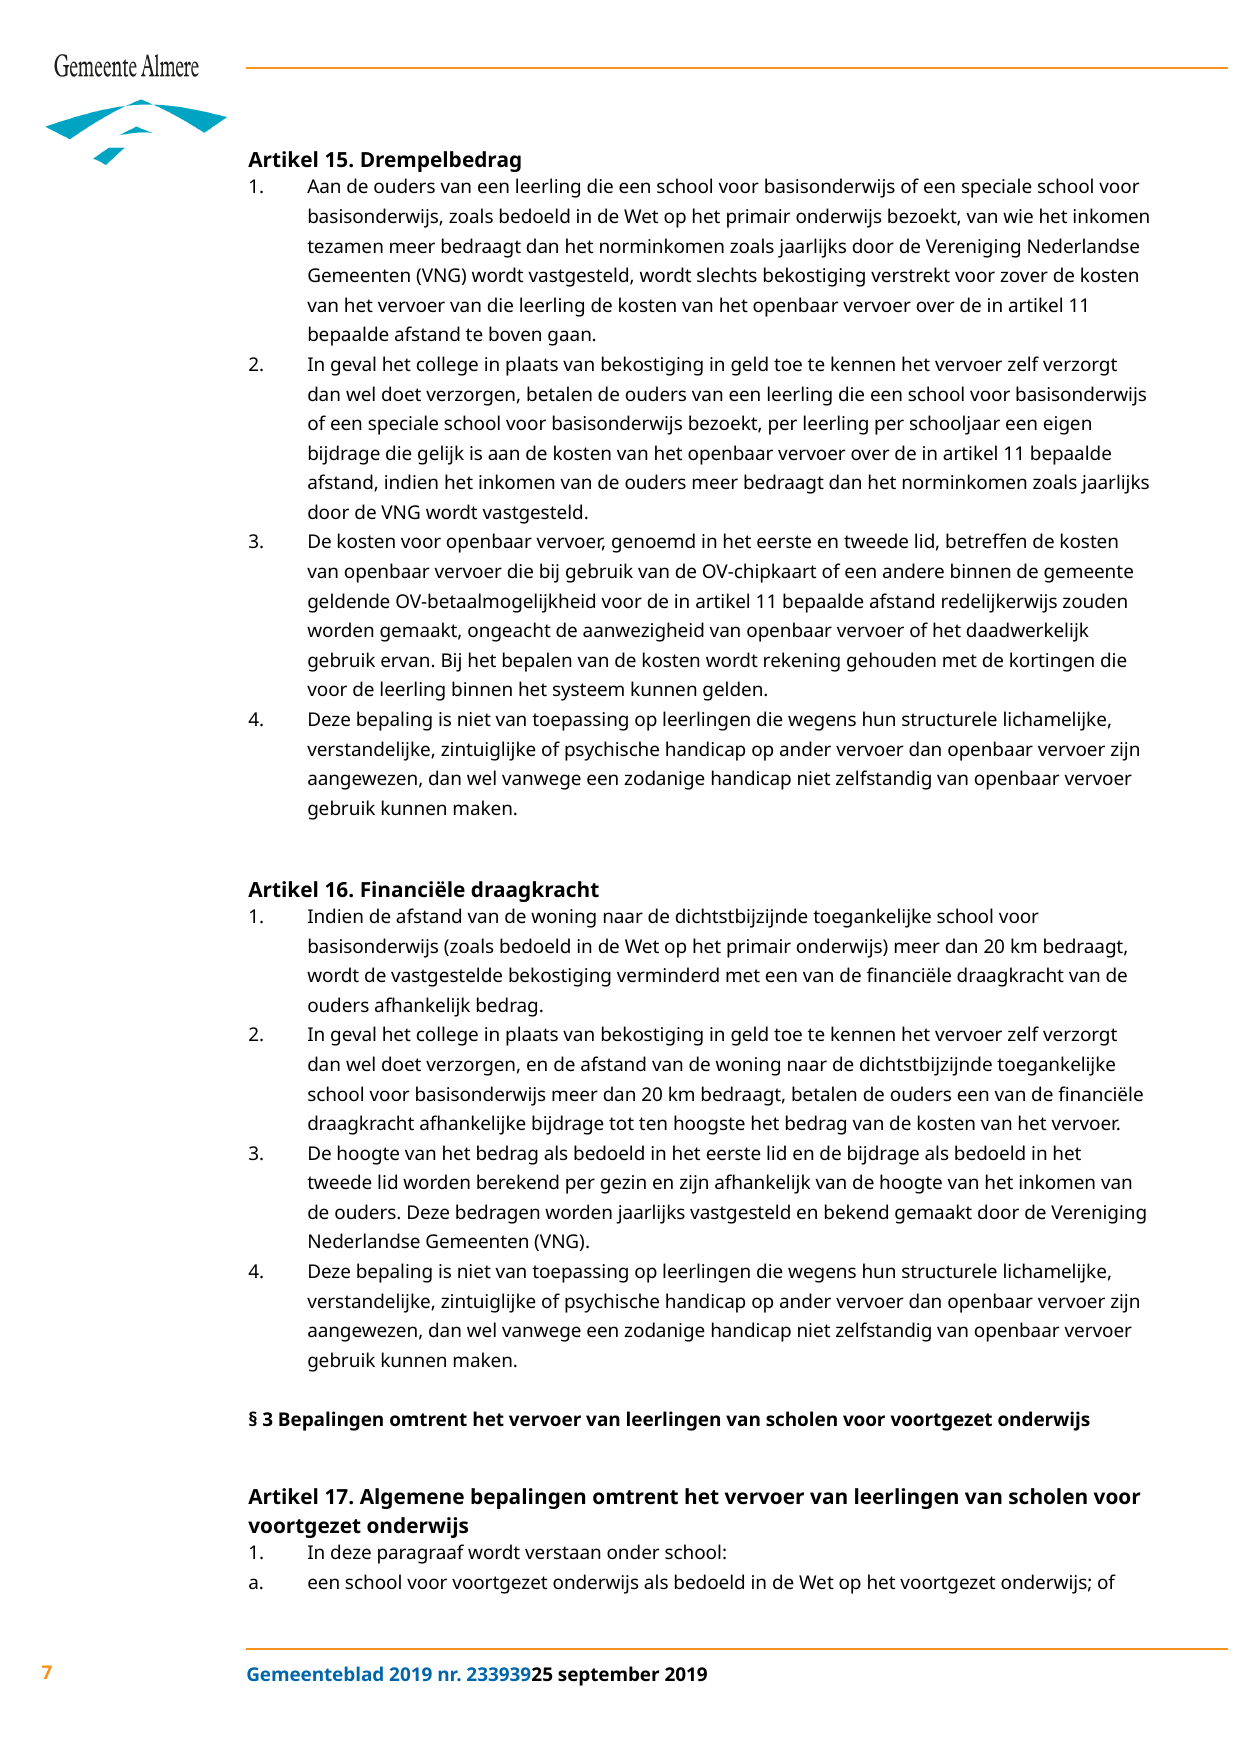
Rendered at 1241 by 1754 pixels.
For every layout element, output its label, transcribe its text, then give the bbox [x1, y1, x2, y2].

list Aan de ouders van een leerling die een school voor basisonderwijs of een speciale school voor basisonderwijs, zoals bedoeld in de Wet op het primair onderwijs bezoekt, van wie het inkomen tezamen meer bedraagt dan het norminkomen zoals jaarlijks door de Vereniging Nederlandse Gemeenten (VNG) wordt vastgesteld, wordt slechts bekostiging verstrekt voor zover de kosten van het vervoer van die leerling de kosten van het openbaar vervoer over de in artikel 11 bepaalde afstand te boven gaan. [248, 174, 1152, 347]
list In deze paragraaf wordt verstaan onder school: [248, 1539, 1152, 1565]
list een school voor voortgezet onderwijs als bedoeld in de Wet op het voortgezet onderwijs; of [248, 1569, 1152, 1594]
list De kosten voor openbaar vervoer, genoemd in het eerste en tweede lid, betreffen de kosten van openbaar vervoer die bij gebruik van de OV-chipkaart of een andere binnen de gemeente geldende OV-betaalmogelijkheid voor de in artikel 11 bepaalde afstand redelijkerwijs zouden worden gemaakt, ongeacht de aanwezigheid van openbaar vervoer of het daadwerkelijk gebruik ervan. Bij het bepalen van de kosten wordt rekening gehouden met de kortingen die voor de leerling binnen het systeem kunnen gelden. [248, 529, 1152, 702]
list Deze bepaling is niet van toepassing op leerlingen die wegens hun structurele lichamelijke, verstandelijke, zintuiglijke of psychische handicap op ander vervoer dan openbaar vervoer zijn aangewezen, dan wel vanwege een zodanige handicap niet zelfstandig van openbaar vervoer gebruik kunnen maken. [248, 1258, 1152, 1373]
list Indien de afstand van de woning naar de dichtstbijzijnde toegankelijke school voor basisonderwijs (zoals bedoeld in de Wet op het primair onderwijs) meer dan 20 km bedraagt, wordt de vastgestelde bekostiging verminderd met een van de financiële draagkracht van de ouders afhankelijk bedrag. [248, 903, 1152, 1018]
text § 3 Bepalingen omtrent het vervoer van leerlingen van scholen voor voortgezet onderwijs [248, 1406, 1152, 1432]
list In geval het college in plaats van bekostiging in geld toe te kennen het vervoer zelf verzorgt dan wel doet verzorgen, en de afstand van de woning naar de dichtstbijzijnde toegankelijke school voor basisonderwijs meer dan 20 km bedraagt, betalen de ouders een van de financiële draagkracht afhankelijke bijdrage tot ten hoogste het bedrag van de kosten van het vervoer. [248, 1022, 1152, 1136]
list Deze bepaling is niet van toepassing op leerlingen die wegens hun structurele lichamelijke, verstandelijke, zintuiglijke of psychische handicap op ander vervoer dan openbaar vervoer zijn aangewezen, dan wel vanwege een zodanige handicap niet zelfstandig van openbaar vervoer gebruik kunnen maken. [248, 706, 1152, 821]
list De hoogte van het bedrag als bedoeld in het eerste lid en de bijdrage als bedoeld in het tweede lid worden berekend per gezin en zijn afhankelijk van de hoogte van het inkomen van de ouders. Deze bedragen worden jaarlijks vastgesteld en bekend gemaakt door de Vereniging Nederlandse Gemeenten (VNG). [248, 1140, 1152, 1254]
text Artikel 15. Drempelbedrag [248, 145, 1152, 174]
list In geval het college in plaats van bekostiging in geld toe te kennen het vervoer zelf verzorgt dan wel doet verzorgen, betalen de ouders van een leerling die een school voor basisonderwijs of een speciale school voor basisonderwijs bezoekt, per leerling per schooljaar een eigen bijdrage die gelijk is aan de kosten van het openbaar vervoer over de in artikel 11 bepaalde afstand, indien het inkomen van de ouders meer bedraagt dan het norminkomen zoals jaarlijks door de VNG wordt vastgesteld. [248, 351, 1152, 525]
text Artikel 17. Algemene bepalingen omtrent het vervoer van leerlingen van scholen voor voortgezet onderwijs [248, 1482, 1152, 1539]
picture [41, 47, 231, 172]
text Artikel 16. Financiële draagkracht [248, 875, 1152, 903]
